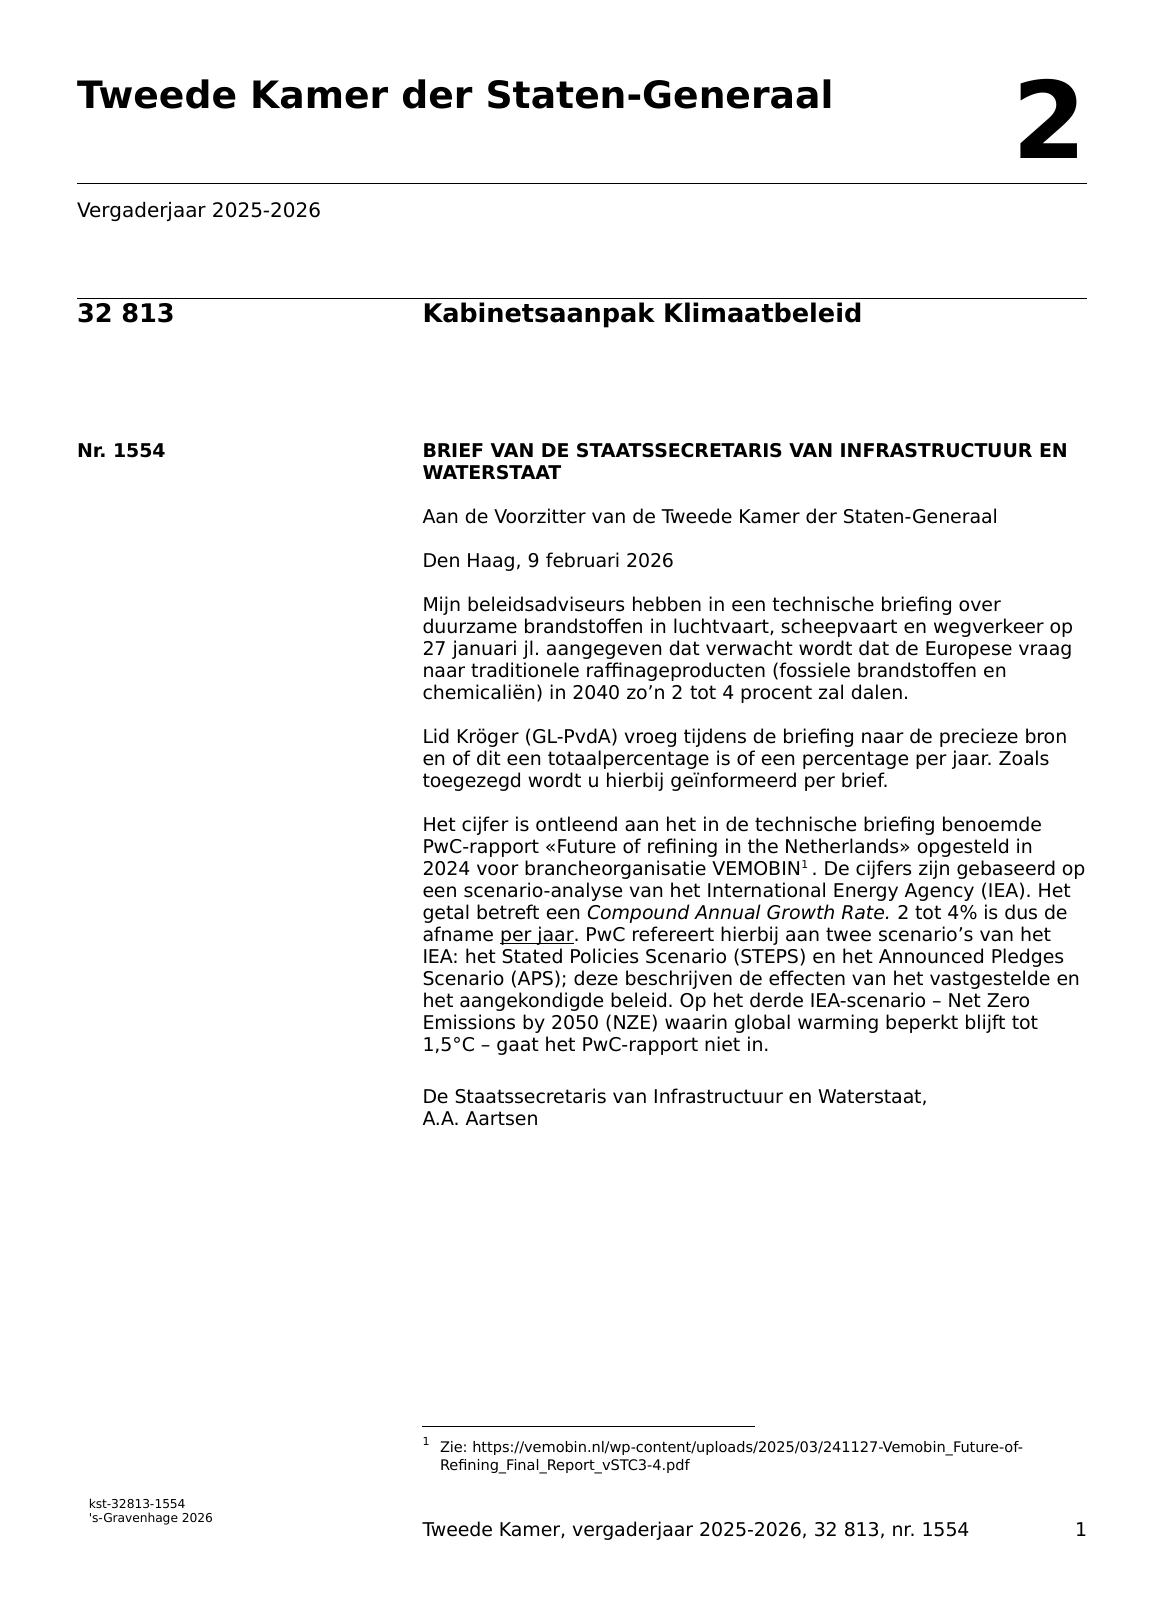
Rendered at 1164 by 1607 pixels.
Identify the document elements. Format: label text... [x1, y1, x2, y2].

text Zie: https://vemobin.nl/wp-content/uploads/2025/03/241127-Vemobin_Future-of-Refining_Final_Report_vSTC3-4.pdf [422, 1435, 1087, 1474]
text kst-32813-1554 [88, 1497, 323, 1511]
text Den Haag, 9 februari 2026 [422, 550, 1087, 572]
text Aan de Voorzitter van de Tweede Kamer der Staten-Generaal [422, 506, 1087, 528]
text Het cijfer is ontleend aan het in de technische briefing benoemde PwC-rapport «Future of refining in the Netherlands» opgesteld in 2024 voor brancheorganisatie VEMOBIN. De cijfers zijn gebaseerd op een scenario-analyse van het International Energy Agency (IEA). Het getal betreft een Compound Annual Growth Rate. 2 tot 4% is dus de afname per jaar. PwC refereert hierbij aan twee scenario’s van het IEA: het Stated Policies Scenario (STEPS) en het Announced Pledges Scenario (APS); deze beschrijven de effecten van het vastgestelde en het aangekondigde beleid. Op het derde IEA-scenario – Net Zero Emissions by 2050 (NZE) waarin global warming beperkt blijft tot 1,5°C – gaat het PwC-rapport niet in. [422, 814, 1087, 1056]
subtitle 32 813 Kabinetsaanpak Klimaatbeleid [77, 299, 1087, 329]
table_header 2 [886, 59, 1087, 183]
text 's-Gravenhage 2026 [88, 1511, 323, 1525]
text De Staatssecretaris van Infrastructuur en Waterstaat, A.A. Aartsen [422, 1086, 1087, 1130]
text Mijn beleidsadviseurs hebben in een technische briefing over duurzame brandstoffen in luchtvaart, scheepvaart en wegverkeer op 27 januari jl. aangegeven dat verwacht wordt dat de Europese vraag naar traditionele raffinageproducten (fossiele brandstoffen en chemicaliën) in 2040 zo’n 2 tot 4 procent zal dalen. [422, 594, 1087, 704]
subtitle Nr. 1554 BRIEF VAN DE STAATSSECRETARIS VAN INFRASTRUCTUUR EN WATERSTAAT [77, 440, 1087, 484]
table_cell Vergaderjaar 2025-2026 [77, 184, 1087, 298]
table_header Tweede Kamer der Staten-Generaal [77, 59, 886, 183]
text Lid Kröger (GL-PvdA) vroeg tijdens de briefing naar de precieze bron en of dit een totaalpercentage is of een percentage per jaar. Zoals toegezegd wordt u hierbij geïnformeerd per brief. [422, 726, 1087, 792]
